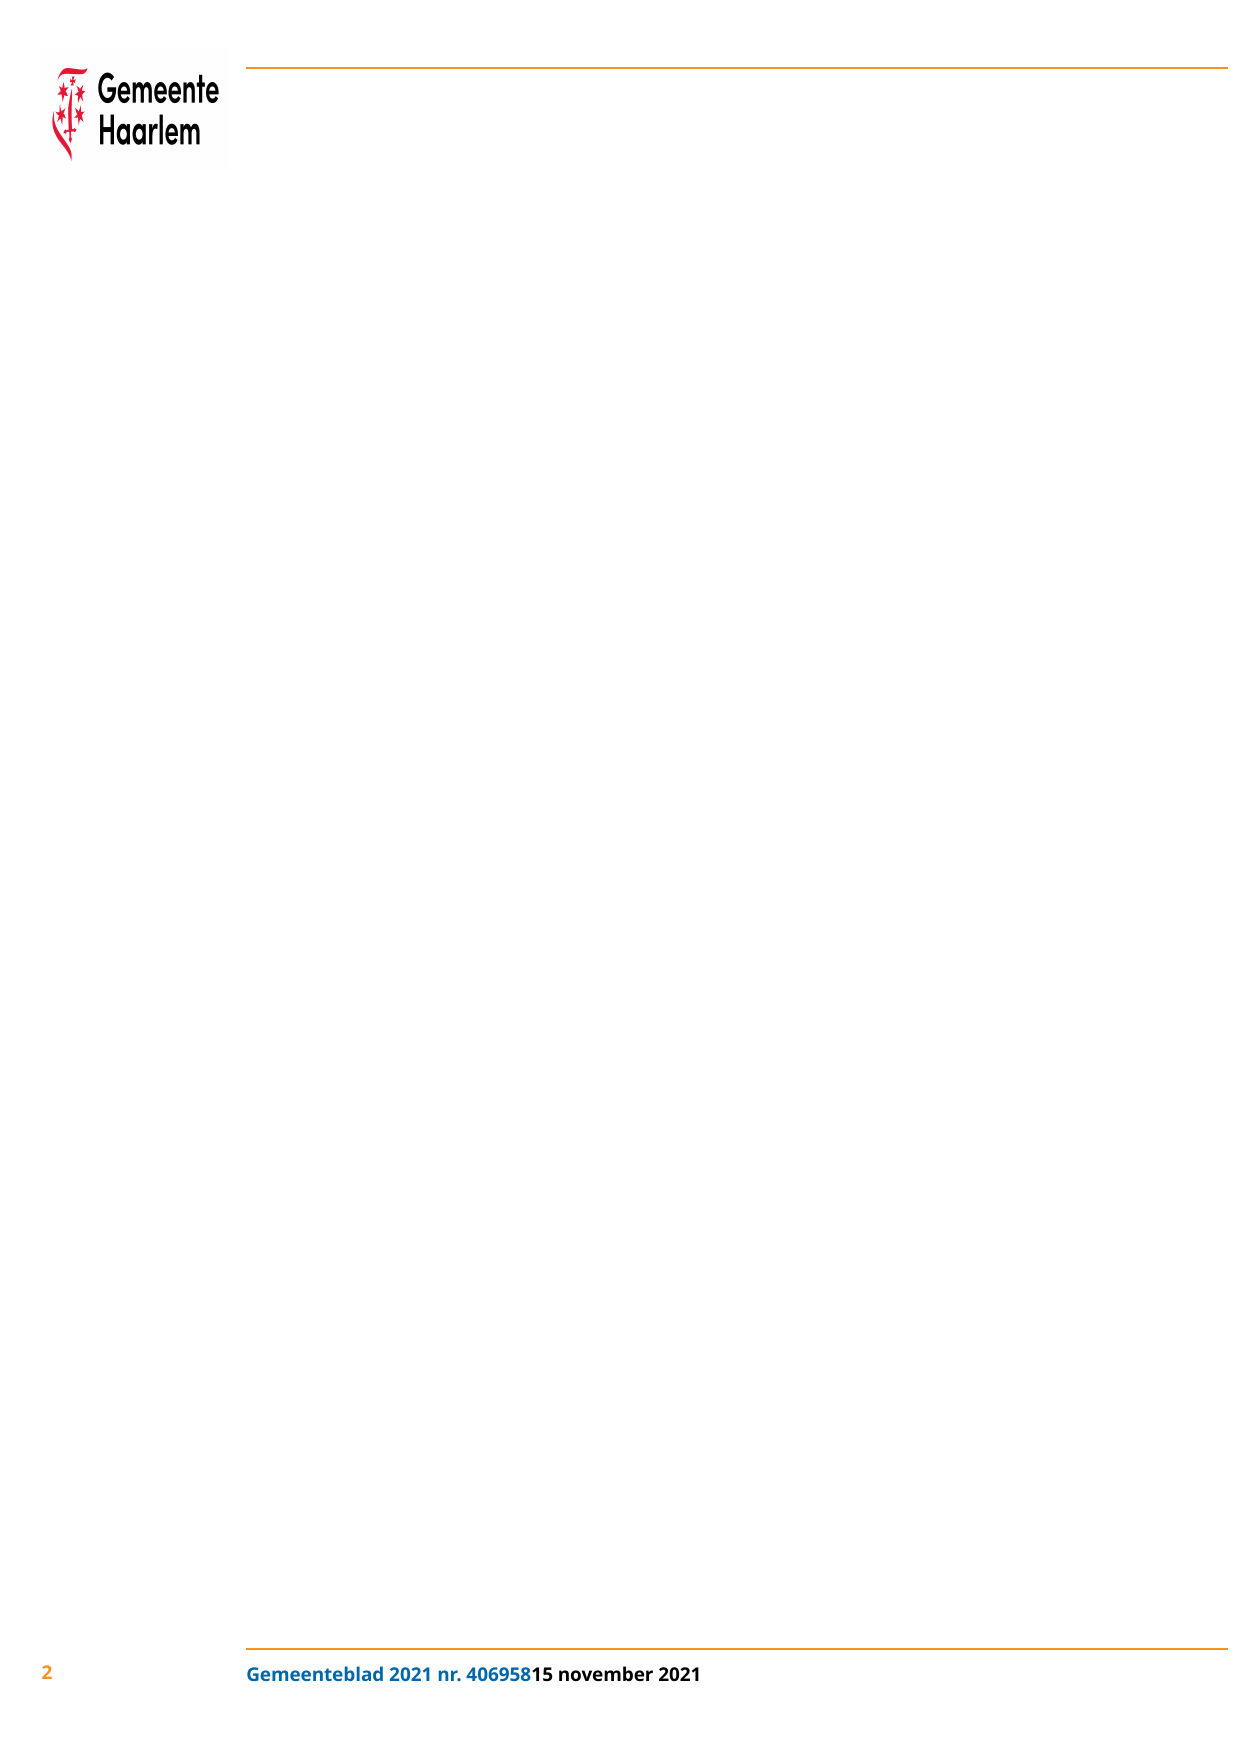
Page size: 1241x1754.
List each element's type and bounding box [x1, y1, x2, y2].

picture [41, 47, 231, 172]
